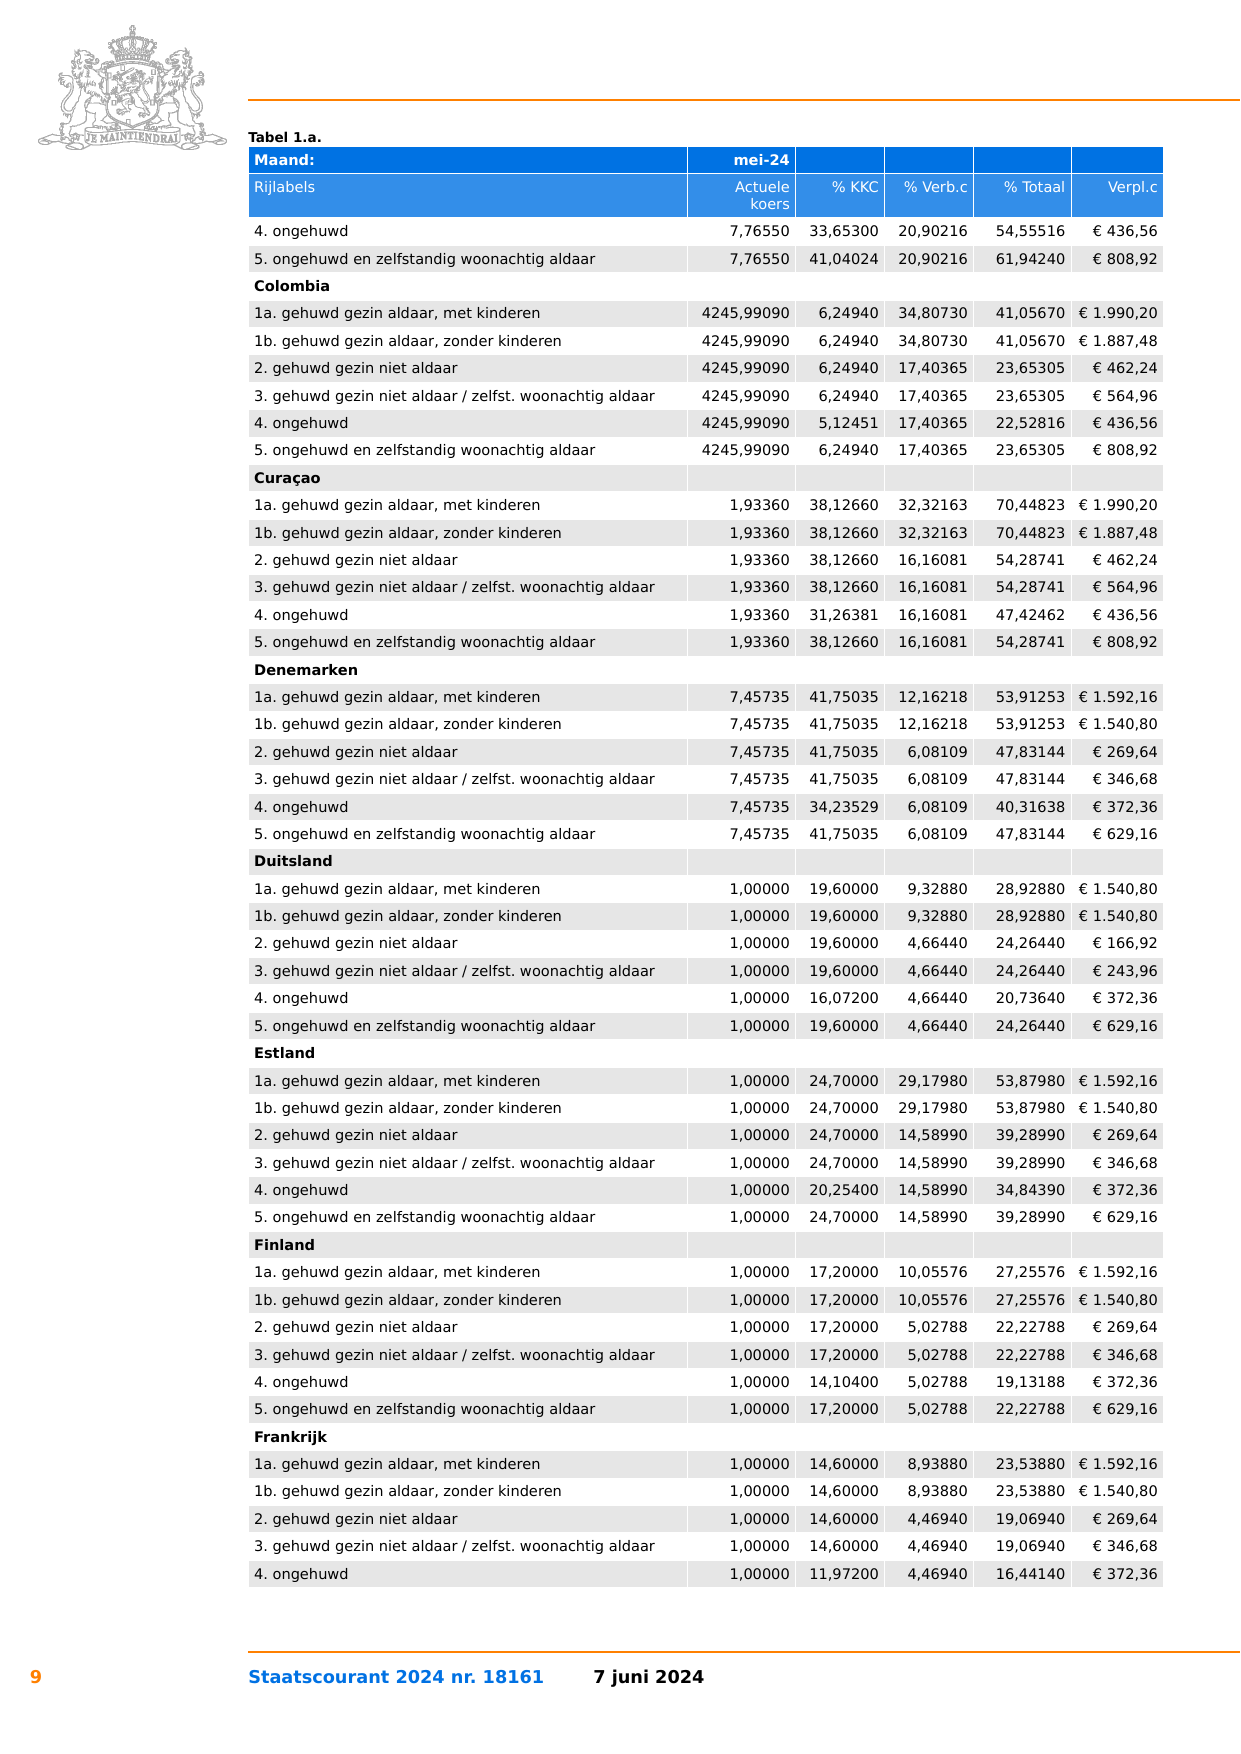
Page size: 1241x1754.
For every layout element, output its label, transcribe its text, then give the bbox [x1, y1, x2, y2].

table_cell 5. ongehuwd en zelfstandig woonachtig aldaar [249, 438, 687, 464]
table_cell 5,02788 [885, 1369, 973, 1395]
table_cell 20,73640 [974, 986, 1071, 1012]
table_cell € 1.990,20 [1072, 493, 1163, 519]
table_cell 33,65300 [796, 219, 884, 245]
table_cell [885, 273, 973, 299]
table_cell [1072, 1040, 1163, 1067]
table_cell [885, 657, 973, 683]
table_cell 1,00000 [688, 1396, 795, 1423]
table_cell Curaçao [249, 465, 687, 491]
table_cell 29,17980 [885, 1095, 973, 1121]
table_cell 24,70000 [796, 1095, 884, 1121]
table_cell 24,70000 [796, 1068, 884, 1094]
table_cell 1,93360 [688, 520, 795, 546]
table_cell 8,93880 [885, 1479, 973, 1505]
table_cell € 808,92 [1072, 246, 1163, 272]
table_cell [885, 1424, 973, 1450]
table_cell 17,20000 [796, 1260, 884, 1286]
table_cell 1a. gehuwd gezin aldaar, met kinderen [249, 1451, 687, 1478]
table_cell 2. gehuwd gezin niet aldaar [249, 1123, 687, 1149]
table_cell 19,60000 [796, 958, 884, 984]
table_cell 1b. gehuwd gezin aldaar, zonder kinderen [249, 1287, 687, 1313]
table_cell 3. gehuwd gezin niet aldaar / zelfst. woonachtig aldaar [249, 766, 687, 793]
table_cell [688, 1424, 795, 1450]
table_cell 34,84390 [974, 1177, 1071, 1204]
table_cell 23,53880 [974, 1479, 1071, 1505]
table_cell € 1.592,16 [1072, 1068, 1163, 1094]
table_cell 1,00000 [688, 1369, 795, 1395]
table_cell 4245,99090 [688, 410, 795, 437]
table_cell 16,07200 [796, 986, 884, 1012]
table_cell 1b. gehuwd gezin aldaar, zonder kinderen [249, 903, 687, 930]
table_cell 4,66440 [885, 931, 973, 957]
table_cell 5,02788 [885, 1314, 973, 1341]
table_cell [688, 657, 795, 683]
table_cell [688, 273, 795, 299]
table_cell 1,93360 [688, 493, 795, 519]
table_cell Frankrijk [249, 1424, 687, 1450]
table_cell € 629,16 [1072, 1396, 1163, 1423]
table_cell [688, 465, 795, 491]
table_cell 39,28990 [974, 1205, 1071, 1231]
table_cell 47,83144 [974, 739, 1071, 765]
table_cell Finland [249, 1232, 687, 1258]
table_cell 1,00000 [688, 1314, 795, 1341]
table_cell 5. ongehuwd en zelfstandig woonachtig aldaar [249, 821, 687, 847]
table_cell 4,66440 [885, 958, 973, 984]
table_cell 1b. gehuwd gezin aldaar, zonder kinderen [249, 712, 687, 738]
table_cell 24,70000 [796, 1150, 884, 1176]
table_cell € 436,56 [1072, 410, 1163, 437]
table_cell 38,12660 [796, 629, 884, 656]
table_cell 5,02788 [885, 1396, 973, 1423]
table_cell [885, 147, 973, 173]
table_cell 1,00000 [688, 1177, 795, 1204]
table_cell 16,16081 [885, 602, 973, 628]
table_cell 1,00000 [688, 1150, 795, 1176]
table_cell [974, 465, 1071, 491]
table_cell 3. gehuwd gezin niet aldaar / zelfst. woonachtig aldaar [249, 1342, 687, 1368]
table_cell [1072, 147, 1163, 173]
table_cell 3. gehuwd gezin niet aldaar / zelfst. woonachtig aldaar [249, 1534, 687, 1560]
table_cell 7,45735 [688, 684, 795, 711]
table_cell 12,16218 [885, 684, 973, 711]
table_cell 4. ongehuwd [249, 1561, 687, 1587]
table_cell 8,93880 [885, 1451, 973, 1478]
table_cell 38,12660 [796, 493, 884, 519]
table_cell 11,97200 [796, 1561, 884, 1587]
table_cell 22,52816 [974, 410, 1071, 437]
table_cell € 243,96 [1072, 958, 1163, 984]
table_cell 22,22788 [974, 1396, 1071, 1423]
table_cell € 629,16 [1072, 821, 1163, 847]
table_cell 20,90216 [885, 219, 973, 245]
table_cell € 1.540,80 [1072, 1095, 1163, 1121]
table_cell 17,20000 [796, 1396, 884, 1423]
table_cell 47,83144 [974, 821, 1071, 847]
table_cell 24,70000 [796, 1205, 884, 1231]
table_cell 24,26440 [974, 931, 1071, 957]
table_cell 4. ongehuwd [249, 794, 687, 820]
table_cell [796, 849, 884, 875]
table_cell € 436,56 [1072, 219, 1163, 245]
table_cell 27,25576 [974, 1260, 1071, 1286]
table_cell [974, 849, 1071, 875]
table_cell € 1.592,16 [1072, 1451, 1163, 1478]
table_cell 54,28741 [974, 547, 1071, 573]
table_cell [688, 1232, 795, 1258]
table_cell € 372,36 [1072, 1369, 1163, 1395]
table_cell 29,17980 [885, 1068, 973, 1094]
table_cell € 1.540,80 [1072, 903, 1163, 930]
table_cell 22,22788 [974, 1342, 1071, 1368]
table_cell € 564,96 [1072, 383, 1163, 409]
table_cell 27,25576 [974, 1287, 1071, 1313]
table_cell 1,00000 [688, 1095, 795, 1121]
table_cell 2. gehuwd gezin niet aldaar [249, 931, 687, 957]
table_cell € 462,24 [1072, 355, 1163, 382]
table_cell 10,05576 [885, 1287, 973, 1313]
table_cell € 1.540,80 [1072, 1287, 1163, 1313]
table_cell 41,75035 [796, 766, 884, 793]
table_cell [885, 849, 973, 875]
table_cell 41,75035 [796, 821, 884, 847]
table_cell 16,16081 [885, 575, 973, 601]
table_cell % KKC [796, 174, 884, 217]
table_cell [796, 465, 884, 491]
table_cell 1,93360 [688, 547, 795, 573]
table_cell [1072, 849, 1163, 875]
table_cell 4,46940 [885, 1534, 973, 1560]
table_cell 3. gehuwd gezin niet aldaar / zelfst. woonachtig aldaar [249, 1150, 687, 1176]
table_cell 14,60000 [796, 1451, 884, 1478]
table_cell [885, 465, 973, 491]
table_cell 7,45735 [688, 739, 795, 765]
table_cell 1,00000 [688, 1205, 795, 1231]
table_cell 41,05670 [974, 328, 1071, 354]
table_cell 23,53880 [974, 1451, 1071, 1478]
table_cell Estland [249, 1040, 687, 1067]
table_cell [1072, 1232, 1163, 1258]
table_cell 5. ongehuwd en zelfstandig woonachtig aldaar [249, 1396, 687, 1423]
table_cell 16,16081 [885, 547, 973, 573]
table_cell 40,31638 [974, 794, 1071, 820]
table_cell € 808,92 [1072, 629, 1163, 656]
table_cell € 346,68 [1072, 1534, 1163, 1560]
table_cell 6,08109 [885, 821, 973, 847]
table_cell 22,22788 [974, 1314, 1071, 1341]
table_cell € 1.887,48 [1072, 520, 1163, 546]
table_cell 34,80730 [885, 301, 973, 327]
table_cell 28,92880 [974, 903, 1071, 930]
table_cell 4,46940 [885, 1506, 973, 1532]
table_cell 53,87980 [974, 1095, 1071, 1121]
table_cell [796, 1424, 884, 1450]
table_cell [1072, 657, 1163, 683]
table_cell 7,45735 [688, 821, 795, 847]
table_cell 47,42462 [974, 602, 1071, 628]
table_cell [1072, 273, 1163, 299]
table_cell 1,93360 [688, 575, 795, 601]
table_cell 5,02788 [885, 1342, 973, 1368]
table_cell [974, 147, 1071, 173]
table_cell 17,40365 [885, 355, 973, 382]
table_cell [1072, 1424, 1163, 1450]
table_cell 5. ongehuwd en zelfstandig woonachtig aldaar [249, 246, 687, 272]
table_cell 2. gehuwd gezin niet aldaar [249, 355, 687, 382]
table_cell 54,28741 [974, 629, 1071, 656]
table_cell 6,24940 [796, 301, 884, 327]
table_cell 14,60000 [796, 1534, 884, 1560]
table_cell % Verb.c [885, 174, 973, 217]
table_cell 23,65305 [974, 355, 1071, 382]
table_cell 1,93360 [688, 629, 795, 656]
table_cell [974, 1424, 1071, 1450]
table_cell 19,13188 [974, 1369, 1071, 1395]
table_cell 3. gehuwd gezin niet aldaar / zelfst. woonachtig aldaar [249, 958, 687, 984]
table_cell 41,75035 [796, 684, 884, 711]
table_cell € 372,36 [1072, 794, 1163, 820]
table_cell 14,58990 [885, 1150, 973, 1176]
table_cell Duitsland [249, 849, 687, 875]
table_cell 2. gehuwd gezin niet aldaar [249, 547, 687, 573]
table_cell € 629,16 [1072, 1013, 1163, 1039]
table_cell 17,20000 [796, 1342, 884, 1368]
table_cell [974, 1040, 1071, 1067]
table_cell 14,58990 [885, 1205, 973, 1231]
table_cell 19,60000 [796, 1013, 884, 1039]
table_cell 1a. gehuwd gezin aldaar, met kinderen [249, 684, 687, 711]
table_cell 7,45735 [688, 712, 795, 738]
table_cell 5. ongehuwd en zelfstandig woonachtig aldaar [249, 1013, 687, 1039]
table_cell 1,00000 [688, 1260, 795, 1286]
table_cell 4245,99090 [688, 355, 795, 382]
table_cell 1a. gehuwd gezin aldaar, met kinderen [249, 301, 687, 327]
table_cell 7,45735 [688, 766, 795, 793]
table_cell 31,26381 [796, 602, 884, 628]
table_cell 2. gehuwd gezin niet aldaar [249, 739, 687, 765]
table_cell 9,32880 [885, 876, 973, 902]
picture [38, 25, 227, 150]
table_cell € 1.592,16 [1072, 684, 1163, 711]
table_cell 4245,99090 [688, 301, 795, 327]
table_cell 1,00000 [688, 1013, 795, 1039]
table_cell 20,25400 [796, 1177, 884, 1204]
table_cell 1,00000 [688, 1342, 795, 1368]
table_cell € 1.540,80 [1072, 712, 1163, 738]
table_cell 32,32163 [885, 493, 973, 519]
table_cell 12,16218 [885, 712, 973, 738]
table_cell 32,32163 [885, 520, 973, 546]
table_cell 24,70000 [796, 1123, 884, 1149]
table_cell [796, 657, 884, 683]
table_cell 9,32880 [885, 903, 973, 930]
table_cell 61,94240 [974, 246, 1071, 272]
table_cell 4245,99090 [688, 383, 795, 409]
table_cell 41,05670 [974, 301, 1071, 327]
table_cell 1,93360 [688, 602, 795, 628]
table_cell 5. ongehuwd en zelfstandig woonachtig aldaar [249, 629, 687, 656]
table_cell 41,75035 [796, 712, 884, 738]
table_cell 2. gehuwd gezin niet aldaar [249, 1506, 687, 1532]
table_cell 1,00000 [688, 958, 795, 984]
table_cell 17,20000 [796, 1314, 884, 1341]
table_cell € 269,64 [1072, 1123, 1163, 1149]
table_cell 1,00000 [688, 903, 795, 930]
table_cell 1a. gehuwd gezin aldaar, met kinderen [249, 493, 687, 519]
table_cell € 436,56 [1072, 602, 1163, 628]
table_cell 38,12660 [796, 520, 884, 546]
table_cell 6,24940 [796, 438, 884, 464]
table_cell 1,00000 [688, 1068, 795, 1094]
table_cell 4. ongehuwd [249, 219, 687, 245]
table_cell 17,40365 [885, 383, 973, 409]
table_cell 1,00000 [688, 1561, 795, 1587]
table_cell 20,90216 [885, 246, 973, 272]
table_cell Colombia [249, 273, 687, 299]
table_cell [796, 147, 884, 173]
table_cell 70,44823 [974, 493, 1071, 519]
table_cell 4. ongehuwd [249, 1369, 687, 1395]
table_cell 1,00000 [688, 986, 795, 1012]
table_cell 16,44140 [974, 1561, 1071, 1587]
table_cell € 629,16 [1072, 1205, 1163, 1231]
table_cell 1,00000 [688, 1506, 795, 1532]
table_cell 23,65305 [974, 383, 1071, 409]
table_cell [974, 1232, 1071, 1258]
table_cell 17,40365 [885, 410, 973, 437]
table_cell 3. gehuwd gezin niet aldaar / zelfst. woonachtig aldaar [249, 575, 687, 601]
table_cell 6,08109 [885, 794, 973, 820]
table_cell 39,28990 [974, 1123, 1071, 1149]
table_cell 5. ongehuwd en zelfstandig woonachtig aldaar [249, 1205, 687, 1231]
table_cell 14,60000 [796, 1506, 884, 1532]
table_cell 4. ongehuwd [249, 986, 687, 1012]
table_cell € 269,64 [1072, 1506, 1163, 1532]
table_cell [885, 1040, 973, 1067]
table_cell [796, 1232, 884, 1258]
table_cell 6,24940 [796, 383, 884, 409]
table_cell 4245,99090 [688, 438, 795, 464]
table_cell 7,45735 [688, 794, 795, 820]
table_cell € 1.540,80 [1072, 1479, 1163, 1505]
table_cell 34,80730 [885, 328, 973, 354]
table_cell € 269,64 [1072, 739, 1163, 765]
table_cell 17,20000 [796, 1287, 884, 1313]
table_cell 1,00000 [688, 1451, 795, 1478]
table_cell € 564,96 [1072, 575, 1163, 601]
table_header Tabel 1.a. [248, 130, 1163, 146]
table_cell 14,10400 [796, 1369, 884, 1395]
table_cell 19,60000 [796, 931, 884, 957]
table_cell 14,58990 [885, 1177, 973, 1204]
table_cell 4. ongehuwd [249, 602, 687, 628]
table_cell Rijlabels [249, 174, 687, 217]
table_cell 1b. gehuwd gezin aldaar, zonder kinderen [249, 520, 687, 546]
table_cell [796, 1040, 884, 1067]
table_cell € 269,64 [1072, 1314, 1163, 1341]
table_cell 19,60000 [796, 876, 884, 902]
table_cell 10,05576 [885, 1260, 973, 1286]
table_cell € 808,92 [1072, 438, 1163, 464]
table_cell € 346,68 [1072, 766, 1163, 793]
table_cell 41,75035 [796, 739, 884, 765]
table_cell 24,26440 [974, 958, 1071, 984]
table_cell 53,91253 [974, 712, 1071, 738]
table_cell 1,00000 [688, 1479, 795, 1505]
table_cell 24,26440 [974, 1013, 1071, 1039]
table_cell € 372,36 [1072, 986, 1163, 1012]
table_cell 4,46940 [885, 1561, 973, 1587]
table_cell 19,06940 [974, 1506, 1071, 1532]
table_cell 14,60000 [796, 1479, 884, 1505]
table_cell 7,76550 [688, 246, 795, 272]
table_cell 47,83144 [974, 766, 1071, 793]
table_cell 41,04024 [796, 246, 884, 272]
table_cell € 372,36 [1072, 1177, 1163, 1204]
table_cell 70,44823 [974, 520, 1071, 546]
table_cell Actuele koers [688, 174, 795, 217]
table_cell 1,00000 [688, 1287, 795, 1313]
table_cell Denemarken [249, 657, 687, 683]
table_cell 53,87980 [974, 1068, 1071, 1094]
table_cell 1a. gehuwd gezin aldaar, met kinderen [249, 1260, 687, 1286]
table_cell 1b. gehuwd gezin aldaar, zonder kinderen [249, 328, 687, 354]
table_cell 19,60000 [796, 903, 884, 930]
table_cell % Totaal [974, 174, 1071, 217]
table_cell 34,23529 [796, 794, 884, 820]
table_cell mei-24 [688, 147, 795, 173]
table_cell 6,24940 [796, 355, 884, 382]
table_cell 1b. gehuwd gezin aldaar, zonder kinderen [249, 1095, 687, 1121]
table_cell [688, 849, 795, 875]
table_cell 39,28990 [974, 1150, 1071, 1176]
table_cell Maand: [249, 147, 687, 173]
table_cell € 1.887,48 [1072, 328, 1163, 354]
table_cell € 166,92 [1072, 931, 1163, 957]
table_cell 28,92880 [974, 876, 1071, 902]
table_cell 16,16081 [885, 629, 973, 656]
table_cell Verpl.c [1072, 174, 1163, 217]
table_cell 23,65305 [974, 438, 1071, 464]
table_cell 4,66440 [885, 986, 973, 1012]
table_cell 6,08109 [885, 766, 973, 793]
table_cell 4. ongehuwd [249, 410, 687, 437]
table_cell 1b. gehuwd gezin aldaar, zonder kinderen [249, 1479, 687, 1505]
table_cell € 346,68 [1072, 1150, 1163, 1176]
table_cell 1,00000 [688, 876, 795, 902]
table_cell [1072, 465, 1163, 491]
table_cell 38,12660 [796, 575, 884, 601]
table_cell 53,91253 [974, 684, 1071, 711]
table_cell 54,55516 [974, 219, 1071, 245]
table_cell € 462,24 [1072, 547, 1163, 573]
table_cell € 1.592,16 [1072, 1260, 1163, 1286]
table_cell 1a. gehuwd gezin aldaar, met kinderen [249, 876, 687, 902]
table_cell 4245,99090 [688, 328, 795, 354]
table_cell 1,00000 [688, 1123, 795, 1149]
table_cell € 372,36 [1072, 1561, 1163, 1587]
table_cell 54,28741 [974, 575, 1071, 601]
table_cell [974, 273, 1071, 299]
table_cell 14,58990 [885, 1123, 973, 1149]
table_cell € 1.990,20 [1072, 301, 1163, 327]
table_cell 1a. gehuwd gezin aldaar, met kinderen [249, 1068, 687, 1094]
table_cell 6,08109 [885, 739, 973, 765]
table_cell 38,12660 [796, 547, 884, 573]
table_cell [688, 1040, 795, 1067]
table_cell 7,76550 [688, 219, 795, 245]
table_cell 4. ongehuwd [249, 1177, 687, 1204]
table_cell € 346,68 [1072, 1342, 1163, 1368]
table_cell 17,40365 [885, 438, 973, 464]
table_cell 19,06940 [974, 1534, 1071, 1560]
table_cell 4,66440 [885, 1013, 973, 1039]
table_cell 1,00000 [688, 1534, 795, 1560]
table_cell [796, 273, 884, 299]
table_cell € 1.540,80 [1072, 876, 1163, 902]
table_cell 1,00000 [688, 931, 795, 957]
table_cell 5,12451 [796, 410, 884, 437]
table_cell 3. gehuwd gezin niet aldaar / zelfst. woonachtig aldaar [249, 383, 687, 409]
table_cell 2. gehuwd gezin niet aldaar [249, 1314, 687, 1341]
table_cell 6,24940 [796, 328, 884, 354]
table_cell [974, 657, 1071, 683]
table_cell [885, 1232, 973, 1258]
